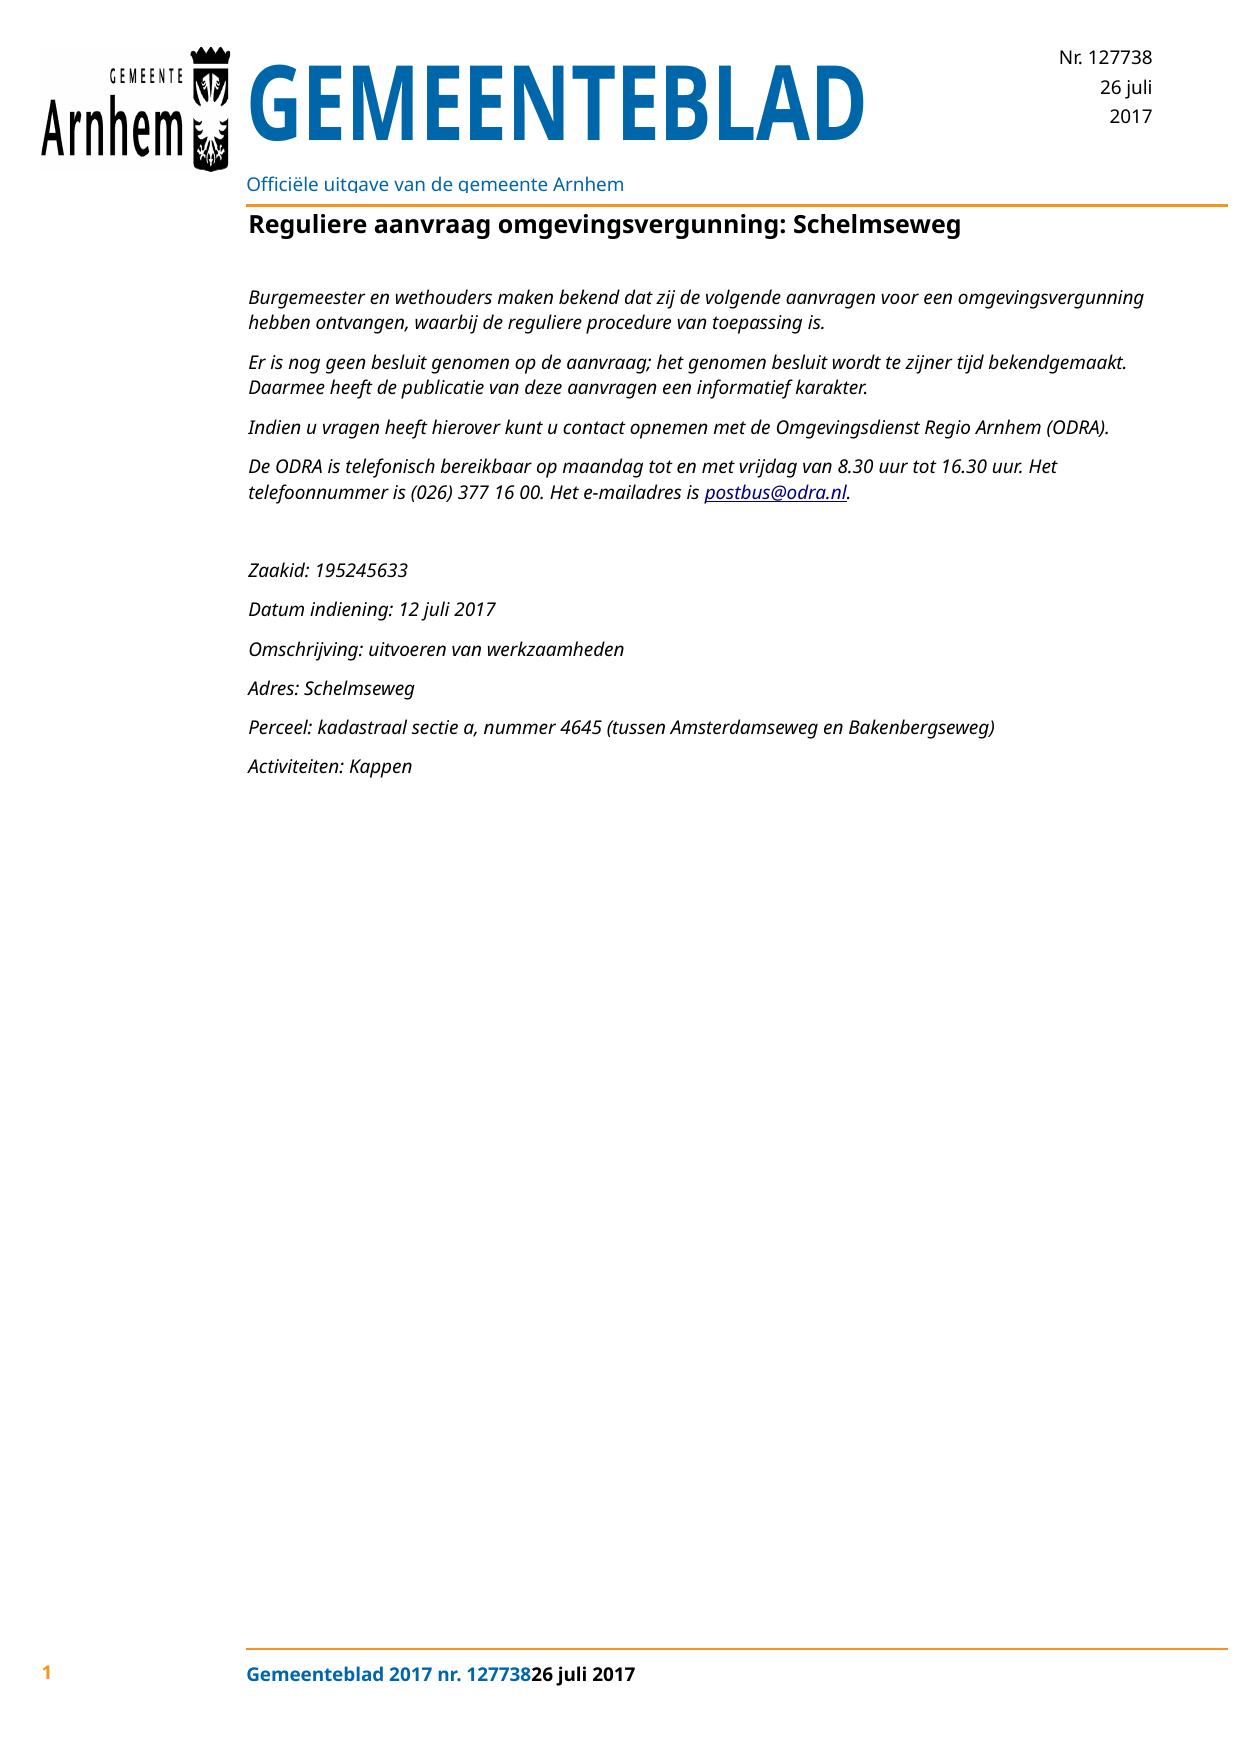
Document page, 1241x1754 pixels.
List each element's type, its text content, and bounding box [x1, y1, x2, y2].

text Activiteiten: Kappen [248, 754, 1152, 779]
text Er is nog geen besluit genomen op de aanvraag; het genomen besluit wordt te zijner tijd bekendgemaakt. Daarmee heeft de publicatie van deze aanvragen een informatief karakter. [248, 349, 1152, 400]
text De ODRA is telefonisch bereikbaar op maandag tot en met vrijdag van 8.30 uur tot 16.30 uur. Het telefoonnummer is (026) 377 16 00. Het e-mailadres is postbus@odra.nl. [248, 453, 1152, 504]
text Perceel: kadastraal sectie a, nummer 4645 (tussen Amsterdamseweg en Bakenbergseweg) [248, 714, 1152, 740]
text Datum indiening: 12 juli 2017 [248, 597, 1152, 622]
text Zaakid: 195245633 [248, 557, 1152, 583]
picture [41, 47, 231, 172]
text Reguliere aanvraag omgevingsvergunning: Schelmseweg [248, 207, 1152, 241]
text Adres: Schelmseweg [248, 675, 1152, 701]
text Omschrijving: uitvoeren van werkzaamheden [248, 636, 1152, 662]
text Indien u vragen heeft hierover kunt u contact opnemen met de Omgevingsdienst Regio Arnhem (ODRA). [248, 414, 1152, 439]
text Burgemeester en wethouders maken bekend dat zij de volgende aanvragen voor een omgevingsvergunning hebben ontvangen, waarbij de reguliere procedure van toepassing is. [248, 284, 1152, 335]
